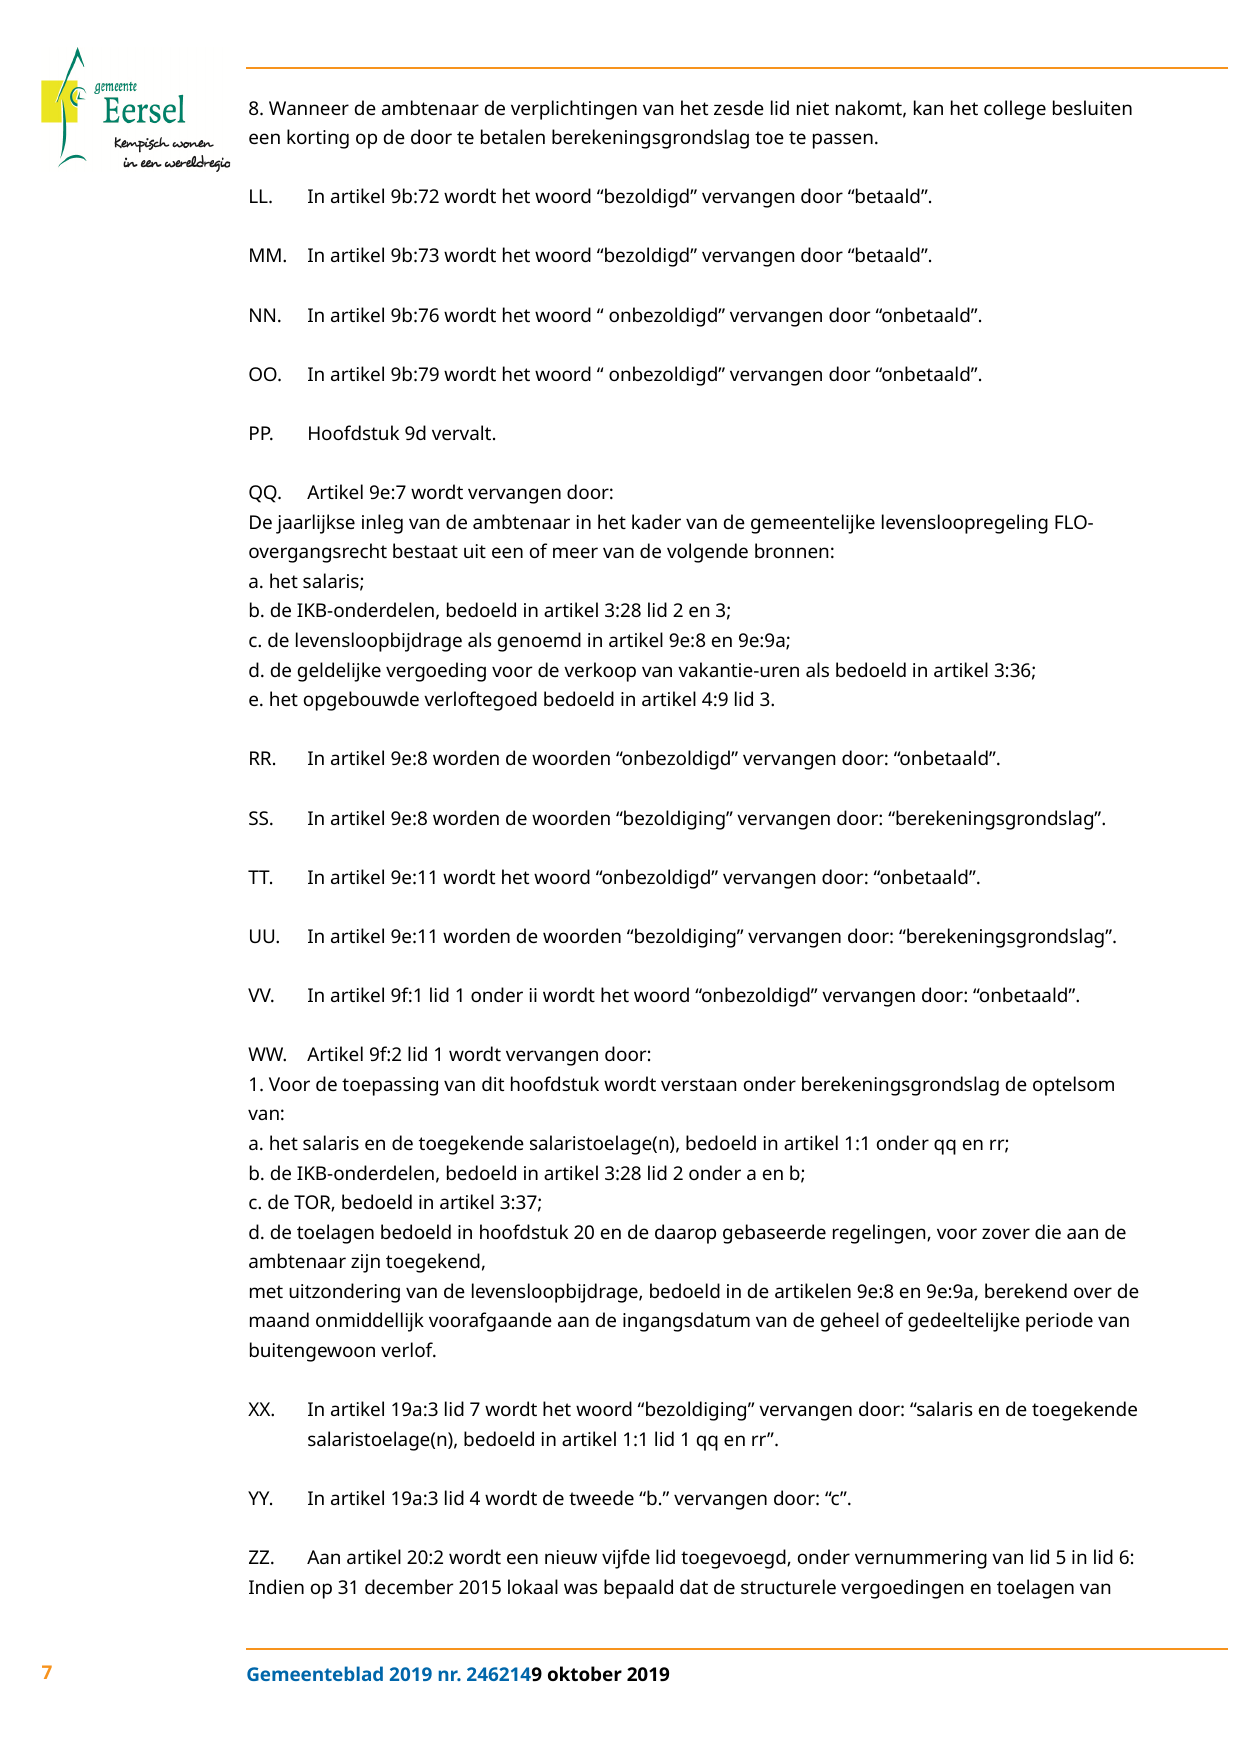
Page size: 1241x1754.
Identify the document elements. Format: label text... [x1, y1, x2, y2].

list In artikel 9e:8 worden de woorden “onbezoldigd” vervangen door: “onbetaald”. [248, 746, 1152, 771]
list Aan artikel 20:2 wordt een nieuw vijfde lid toegevoegd, onder vernummering van lid 5 in lid 6: [248, 1544, 1152, 1570]
text b. de IKB-onderdelen, bedoeld in artikel 3:28 lid 2 en 3; [248, 598, 1152, 623]
list In artikel 9f:1 lid 1 onder ii wordt het woord “onbezoldigd” vervangen door: “onbetaald”. [248, 982, 1152, 1008]
text 1. Voor de toepassing van dit hoofdstuk wordt verstaan onder berekeningsgrondslag de optelsom van: [248, 1071, 1152, 1126]
list In artikel 9e:11 wordt het woord “onbezoldigd” vervangen door: “onbetaald”. [248, 864, 1152, 890]
text d. de toelagen bedoeld in hoofdstuk 20 en de daarop gebaseerde regelingen, voor zover die aan de ambtenaar zijn toegekend, [248, 1219, 1152, 1274]
list In artikel 9e:11 worden de woorden “bezoldiging” vervangen door: “berekeningsgrondslag”. [248, 923, 1152, 949]
list In artikel 19a:3 lid 4 wordt de tweede “b.” vervangen door: “c”. [248, 1485, 1152, 1511]
text 8. Wanneer de ambtenaar de verplichtingen van het zesde lid niet nakomt, kan het college besluiten een korting op de door te betalen berekeningsgrondslag toe te passen. [248, 95, 1152, 150]
list In artikel 9b:72 wordt het woord “bezoldigd” vervangen door “betaald”. [248, 183, 1152, 209]
text d. de geldelijke vergoeding voor de verkoop van vakantie-uren als bedoeld in artikel 3:36; [248, 657, 1152, 683]
text e. het opgebouwde verloftegoed bedoeld in artikel 4:9 lid 3. [248, 686, 1152, 712]
list In artikel 9b:76 wordt het woord “ onbezoldigd” vervangen door “onbetaald”. [248, 302, 1152, 328]
text Indien op 31 december 2015 lokaal was bepaald dat de structurele vergoedingen en toelagen van [248, 1574, 1152, 1600]
list In artikel 19a:3 lid 7 wordt het woord “bezoldiging” vervangen door: “salaris en de toegekende salaristoelage(n), bedoeld in artikel 1:1 lid 1 qq en rr”. [248, 1396, 1152, 1452]
text a. het salaris en de toegekende salaristoelage(n), bedoeld in artikel 1:1 onder qq en rr; [248, 1130, 1152, 1156]
text c. de levensloopbijdrage als genoemd in artikel 9e:8 en 9e:9a; [248, 627, 1152, 653]
text De jaarlijkse inleg van de ambtenaar in het kader van de gemeentelijke levensloopregeling FLO-overgangsrecht bestaat uit een of meer van de volgende bronnen: [248, 509, 1152, 564]
list In artikel 9b:79 wordt het woord “ onbezoldigd” vervangen door “onbetaald”. [248, 361, 1152, 387]
text a. het salaris; [248, 568, 1152, 594]
text met uitzondering van de levensloopbijdrage, bedoeld in de artikelen 9e:8 en 9e:9a, berekend over de maand onmiddellijk voorafgaande aan de ingangsdatum van de geheel of gedeeltelijke periode van buitengewoon verlof. [248, 1278, 1152, 1363]
text b. de IKB-onderdelen, bedoeld in artikel 3:28 lid 2 onder a en b; [248, 1160, 1152, 1186]
picture [41, 47, 231, 172]
list Artikel 9f:2 lid 1 wordt vervangen door: [248, 1041, 1152, 1067]
list Artikel 9e:7 wordt vervangen door: [248, 479, 1152, 505]
text c. de TOR, bedoeld in artikel 3:37; [248, 1189, 1152, 1215]
list In artikel 9e:8 worden de woorden “bezoldiging” vervangen door: “berekeningsgrondslag”. [248, 805, 1152, 831]
list Hoofdstuk 9d vervalt. [248, 420, 1152, 446]
list In artikel 9b:73 wordt het woord “bezoldigd” vervangen door “betaald”. [248, 243, 1152, 268]
